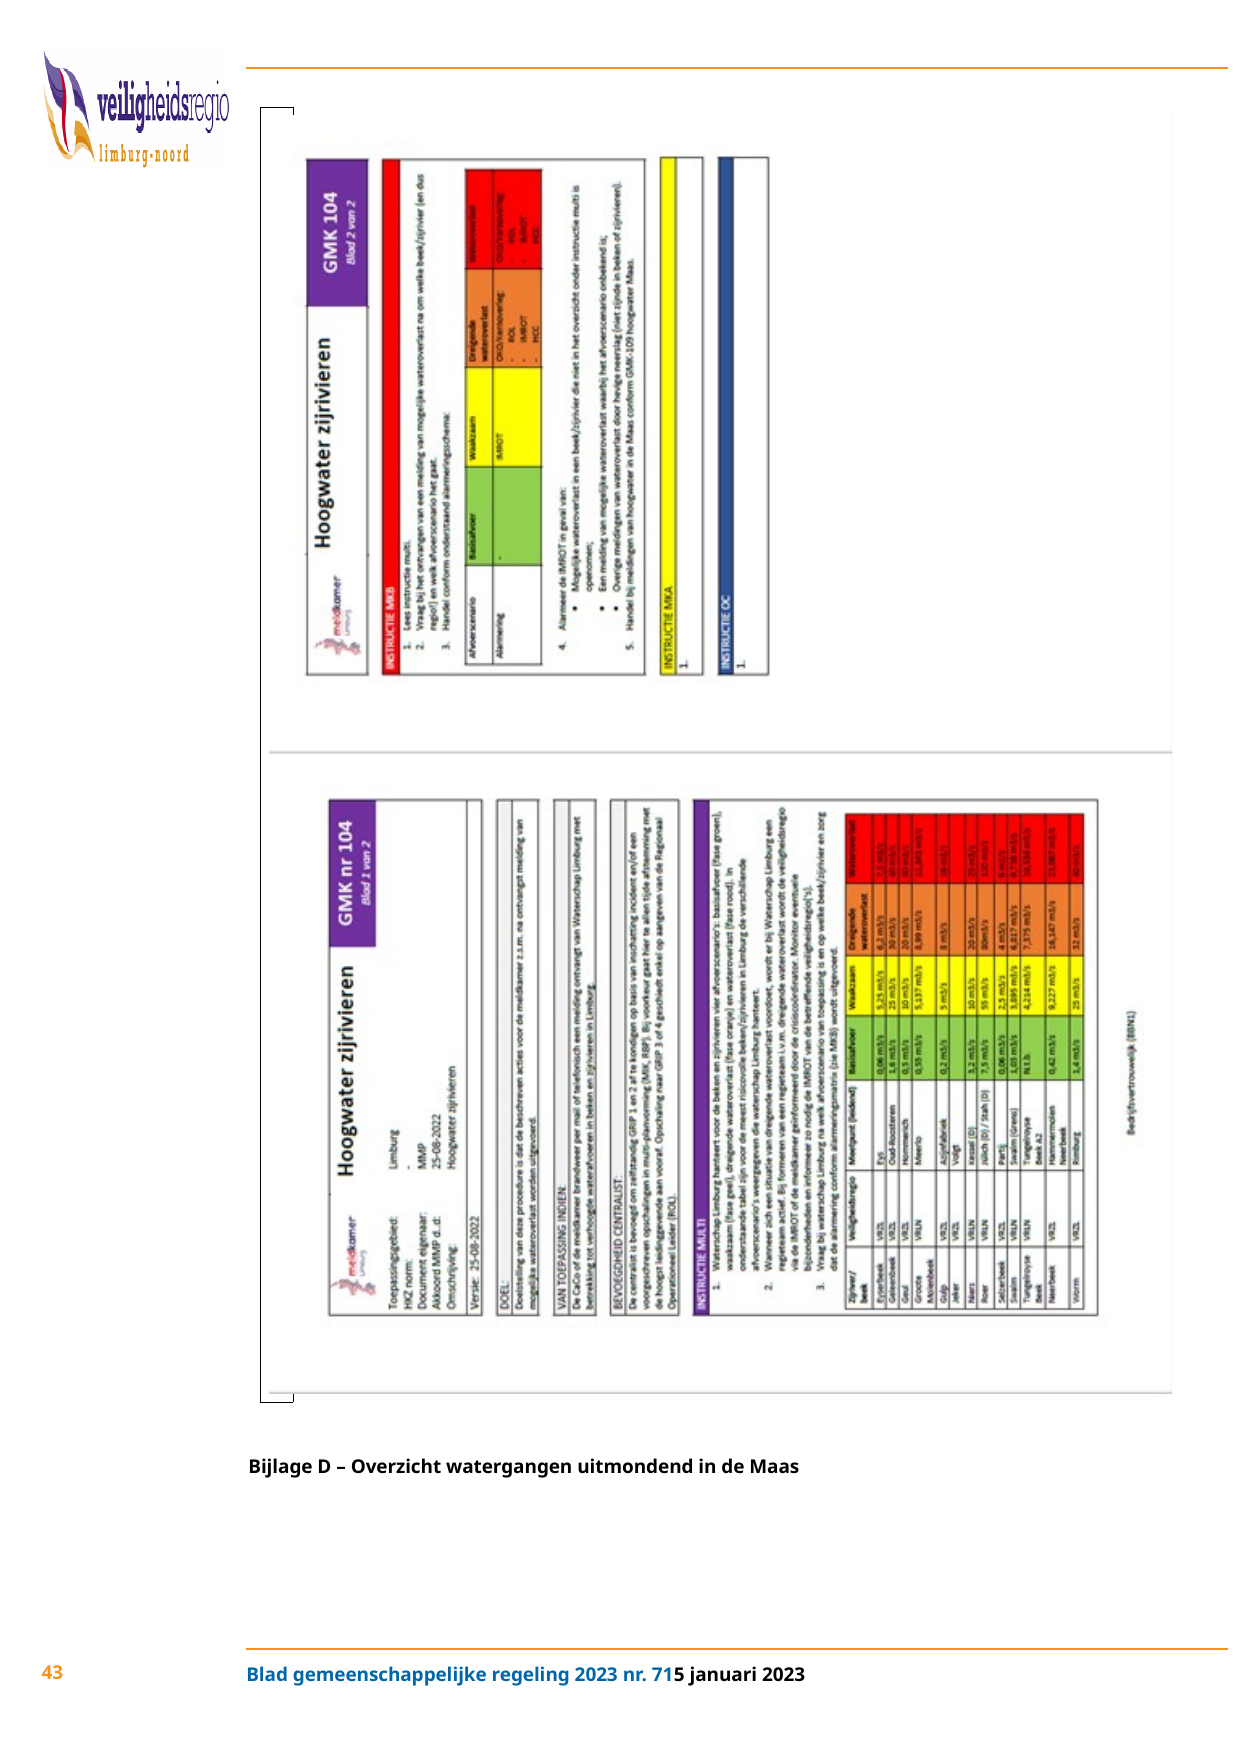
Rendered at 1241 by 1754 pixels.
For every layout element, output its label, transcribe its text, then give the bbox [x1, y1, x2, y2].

picture [268, 115, 1173, 1394]
text Bijlage D – Overzicht watergangen uitmondend in de Maas [248, 1453, 1152, 1479]
picture [41, 47, 231, 172]
